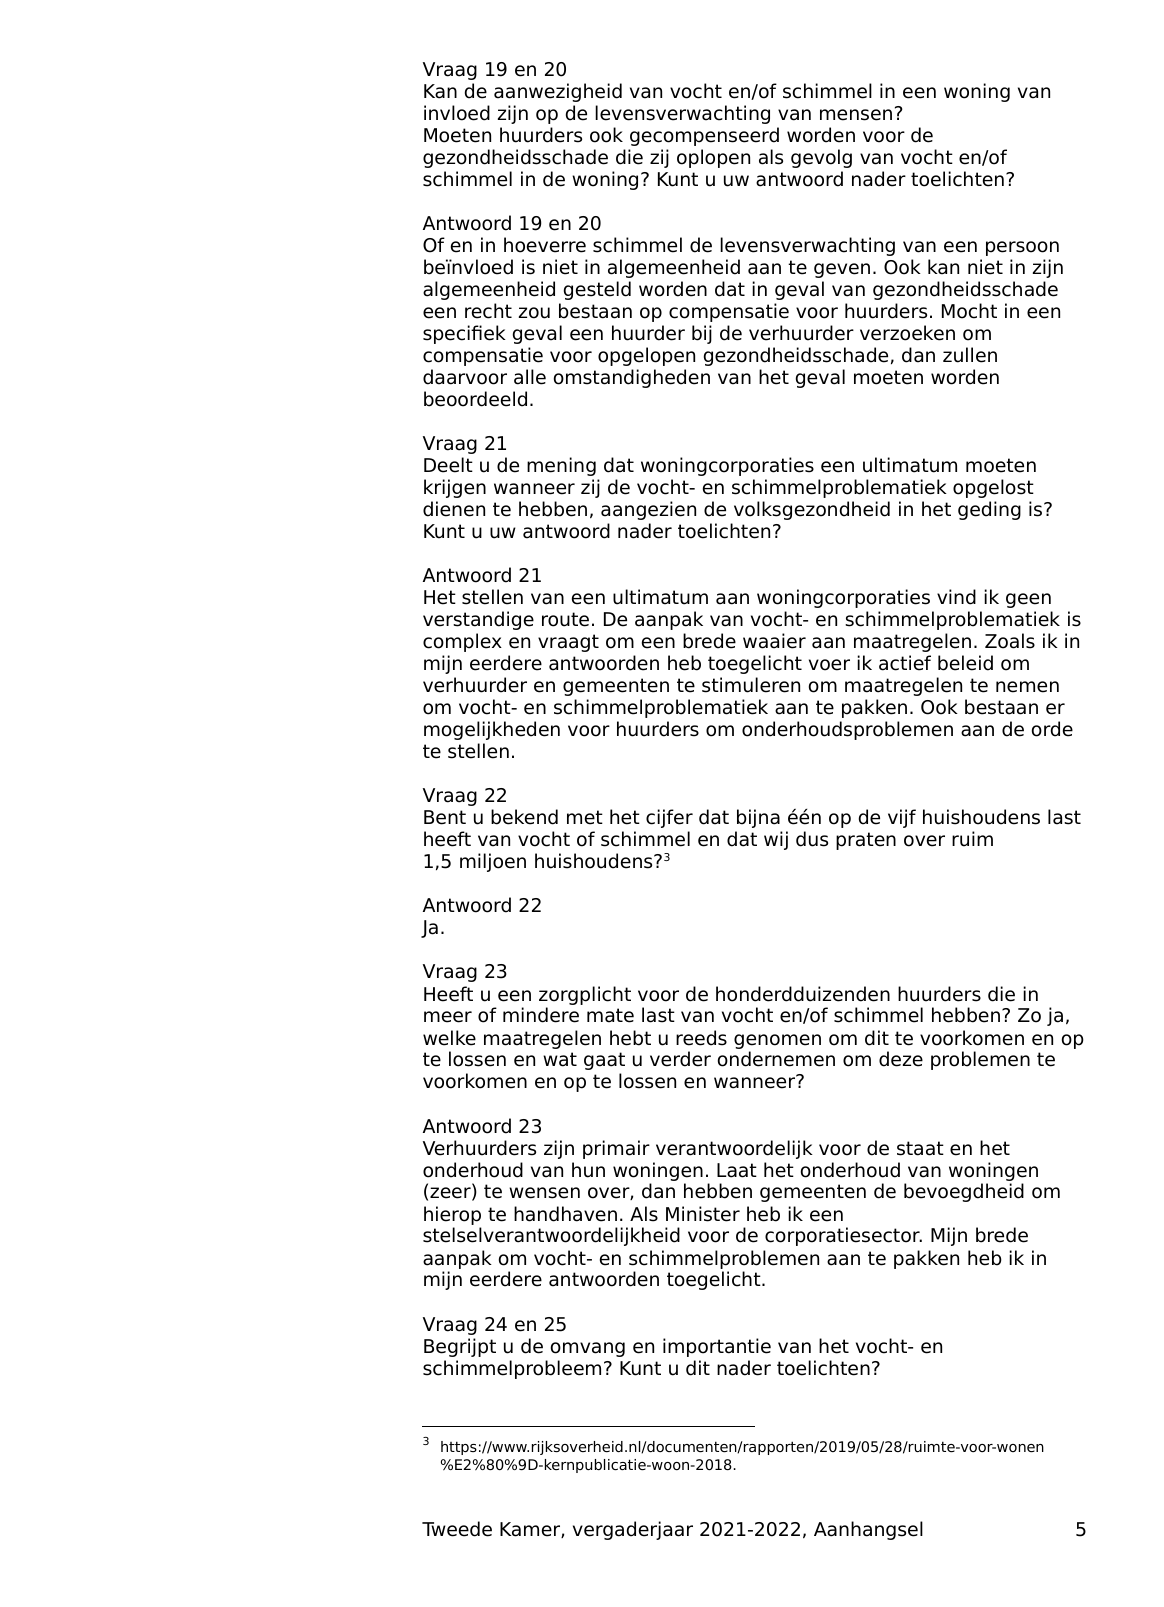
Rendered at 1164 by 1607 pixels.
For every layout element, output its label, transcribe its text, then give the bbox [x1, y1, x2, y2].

text Deelt u de mening dat woningcorporaties een ultimatum moeten krijgen wanneer zij de vocht- en schimmelproblematiek opgelost dienen te hebben, aangezien de volksgezondheid in het geding is? Kunt u uw antwoord nader toelichten? [422, 455, 1087, 543]
text Bent u bekend met het cijfer dat bijna één op de vijf huishoudens last heeft van vocht of schimmel en dat wij dus praten over ruim 1,5 miljoen huishoudens? [422, 807, 1087, 873]
text Moeten huurders ook gecompenseerd worden voor de gezondheidsschade die zij oplopen als gevolg van vocht en/of schimmel in de woning? Kunt u uw antwoord nader toelichten? [422, 125, 1087, 191]
text Vraag 19 en 20 [422, 59, 1087, 81]
text Of en in hoeverre schimmel de levensverwachting van een persoon beïnvloed is niet in algemeenheid aan te geven. Ook kan niet in zijn algemeenheid gesteld worden dat in geval van gezondheidsschade een recht zou bestaan op compensatie voor huurders. Mocht in een specifiek geval een huurder bij de verhuurder verzoeken om compensatie voor opgelopen gezondheidsschade, dan zullen daarvoor alle omstandigheden van het geval moeten worden beoordeeld. [422, 235, 1087, 411]
text Verhuurders zijn primair verantwoordelijk voor de staat en het onderhoud van hun woningen. Laat het onderhoud van woningen (zeer) te wensen over, dan hebben gemeenten de bevoegdheid om hierop te handhaven. Als Minister heb ik een stelselverantwoordelijkheid voor de corporatiesector. Mijn brede aanpak om vocht- en schimmelproblemen aan te pakken heb ik in mijn eerdere antwoorden toegelicht. [422, 1137, 1087, 1291]
text Begrijpt u de omvang en importantie van het vocht- en schimmelprobleem? Kunt u dit nader toelichten? [422, 1336, 1087, 1379]
text Vraag 24 en 25 [422, 1313, 1087, 1336]
text Het stellen van een ultimatum aan woningcorporaties vind ik geen verstandige route. De aanpak van vocht- en schimmelproblematiek is complex en vraagt om een brede waaier aan maatregelen. Zoals ik in mijn eerdere antwoorden heb toegelicht voer ik actief beleid om verhuurder en gemeenten te stimuleren om maatregelen te nemen om vocht- en schimmelproblematiek aan te pakken. Ook bestaan er mogelijkheden voor huurders om onderhoudsproblemen aan de orde te stellen. [422, 587, 1087, 763]
text Kan de aanwezigheid van vocht en/of schimmel in een woning van invloed zijn op de levensverwachting van mensen? [422, 81, 1087, 125]
text Vraag 21 [422, 433, 1087, 455]
text Antwoord 19 en 20 [422, 213, 1087, 235]
text Heeft u een zorgplicht voor de honderdduizenden huurders die in meer of mindere mate last van vocht en/of schimmel hebben? Zo ja, welke maatregelen hebt u reeds genomen om dit te voorkomen en op te lossen en wat gaat u verder ondernemen om deze problemen te voorkomen en op te lossen en wanneer? [422, 983, 1087, 1093]
text Antwoord 23 [422, 1116, 1087, 1137]
text Vraag 22 [422, 785, 1087, 807]
text https://www.rijksoverheid.nl/documenten/rapporten/2019/05/28/ruimte-voor-wonen%E2%80%9D-kernpublicatie-woon-2018. [422, 1435, 1087, 1474]
text Vraag 23 [422, 961, 1087, 983]
text Antwoord 21 [422, 565, 1087, 587]
text Antwoord 22 [422, 895, 1087, 917]
text Ja. [422, 917, 1087, 939]
